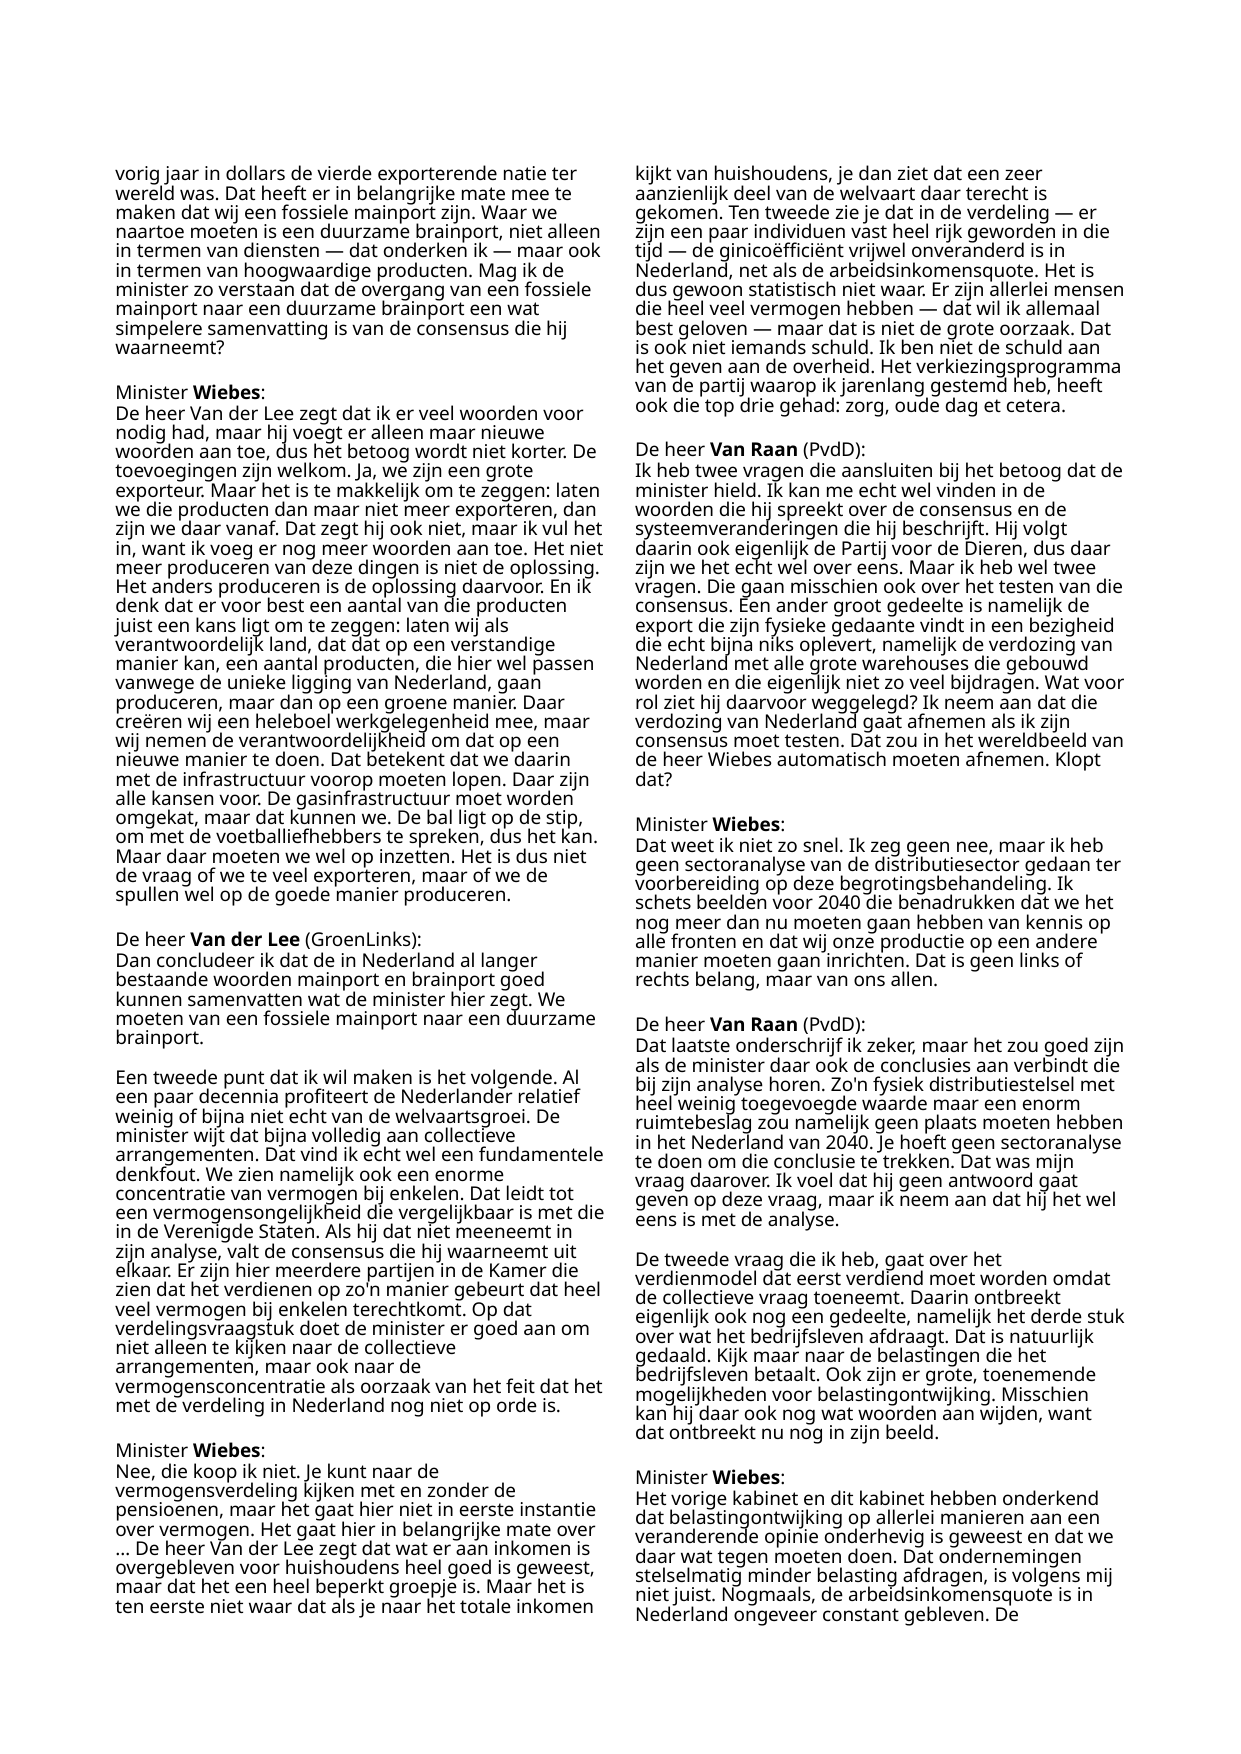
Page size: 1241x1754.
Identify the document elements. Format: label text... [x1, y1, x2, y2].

text Dan concludeer ik dat de in Nederland al langer bestaande woorden mainport en brainport goed kunnen samenvatten wat de minister hier zegt. We moeten van een fossiele mainport naar een duurzame brainport. [115, 952, 605, 1048]
text Nee, die koop ik niet. Je kunt naar de vermogensverdeling kijken met en zonder de pensioenen, maar het gaat hier niet in eerste instantie over vermogen. Het gaat hier in belangrijke mate over … De heer Van der Lee zegt dat wat er aan inkomen is overgebleven voor huishoudens heel goed is geweest, maar dat het een heel beperkt groepje is. Maar het is ten eerste niet waar dat als je naar het totale inkomen [115, 1463, 605, 1617]
text Minister Wiebes: [115, 1437, 605, 1463]
text Het vorige kabinet en dit kabinet hebben onderkend dat belastingontwijking op allerlei manieren aan een veranderende opinie onderhevig is geweest en dat we daar wat tegen moeten doen. Dat ondernemingen stelselmatig minder belasting afdragen, is volgens mij niet juist. Nogmaals, de arbeidsinkomensquote is in Nederland ongeveer constant gebleven. De [635, 1490, 1125, 1625]
text kijkt van huishoudens, je dan ziet dat een zeer aanzienlijk deel van de welvaart daar terecht is gekomen. Ten tweede zie je dat in de verdeling — er zijn een paar individuen vast heel rijk geworden in die tijd — de ginicoëfficiënt vrijwel onveranderd is in Nederland, net als de arbeidsinkomensquote. Het is dus gewoon statistisch niet waar. Er zijn allerlei mensen die heel veel vermogen hebben — dat wil ik allemaal best geloven — maar dat is niet de grote oorzaak. Dat is ook niet iemands schuld. Ik ben niet de schuld aan het geven aan de overheid. Het verkiezingsprogramma van de partij waarop ik jarenlang gestemd heb, heeft ook die top drie gehad: zorg, oude dag et cetera. [635, 165, 1125, 416]
text Minister Wiebes: [115, 379, 605, 404]
text Dat weet ik niet zo snel. Ik zeg geen nee, maar ik heb geen sectoranalyse van de distributiesector gedaan ter voorbereiding op deze begrotingsbehandeling. Ik schets beelden voor 2040 die benadrukken dat we het nog meer dan nu moeten gaan hebben van kennis op alle fronten en dat wij onze productie op een andere manier moeten gaan inrichten. Dat is geen links of rechts belang, maar van ons allen. [635, 837, 1125, 991]
text De heer Van der Lee (GroenLinks): [115, 926, 605, 952]
text De heer Van Raan (PvdD): [635, 1012, 1125, 1037]
text Dat laatste onderschrijf ik zeker, maar het zou goed zijn als de minister daar ook de conclusies aan verbindt die bij zijn analyse horen. Zo'n fysiek distributiestelsel met heel weinig toegevoegde waarde maar een enorm ruimtebeslag zou namelijk geen plaats moeten hebben in het Nederland van 2040. Je hoeft geen sectoranalyse te doen om die conclusie te trekken. Dat was mijn vraag daarover. Ik voel dat hij geen antwoord gaat geven op deze vraag, maar ik neem aan dat hij het wel eens is met de analyse. [635, 1037, 1125, 1230]
text De heer Van Raan (PvdD): [635, 437, 1125, 462]
text Minister Wiebes: [635, 811, 1125, 837]
text Ik heb twee vragen die aansluiten bij het betoog dat de minister hield. Ik kan me echt wel vinden in de woorden die hij spreekt over de consensus en de systeemveranderingen die hij beschrijft. Hij volgt daarin ook eigenlijk de Partij voor de Dieren, dus daar zijn we het echt wel over eens. Maar ik heb wel twee vragen. Die gaan misschien ook over het testen van die consensus. Een ander groot gedeelte is namelijk de export die zijn fysieke gedaante vindt in een bezigheid die echt bijna niks oplevert, namelijk de verdozing van Nederland met alle grote warehouses die gebouwd worden en die eigenlijk niet zo veel bijdragen. Wat voor rol ziet hij daarvoor weggelegd? Ik neem aan dat die verdozing van Nederland gaat afnemen als ik zijn consensus moet testen. Dat zou in het wereldbeeld van de heer Wiebes automatisch moeten afnemen. Klopt dat? [635, 462, 1125, 790]
text De tweede vraag die ik heb, gaat over het verdienmodel dat eerst verdiend moet worden omdat de collectieve vraag toeneemt. Daarin ontbreekt eigenlijk ook nog een gedeelte, namelijk het derde stuk over wat het bedrijfsleven afdraagt. Dat is natuurlijk gedaald. Kijk maar naar de belastingen die het bedrijfsleven betaalt. Ook zijn er grote, toenemende mogelijkheden voor belastingontwijking. Misschien kan hij daar ook nog wat woorden aan wijden, want dat ontbreekt nu nog in zijn beeld. [635, 1251, 1125, 1443]
text Minister Wiebes: [635, 1464, 1125, 1490]
text Een tweede punt dat ik wil maken is het volgende. Al een paar decennia profiteert de Nederlander relatief weinig of bijna niet echt van de welvaartsgroei. De minister wijt dat bijna volledig aan collectieve arrangementen. Dat vind ik echt wel een fundamentele denkfout. We zien namelijk ook een enorme concentratie van vermogen bij enkelen. Dat leidt tot een vermogensongelijkheid die vergelijkbaar is met die in de Verenigde Staten. Als hij dat niet meeneemt in zijn analyse, valt de consensus die hij waarneemt uit elkaar. Er zijn hier meerdere partijen in de Kamer die zien dat het verdienen op zo'n manier gebeurt dat heel veel vermogen bij enkelen terechtkomt. Op dat verdelingsvraagstuk doet de minister er goed aan om niet alleen te kijken naar de collectieve arrangementen, maar ook naar de vermogensconcentratie als oorzaak van het feit dat het met de verdeling in Nederland nog niet op orde is. [115, 1069, 605, 1416]
text De heer Van der Lee zegt dat ik er veel woorden voor nodig had, maar hij voegt er alleen maar nieuwe woorden aan toe, dus het betoog wordt niet korter. De toevoegingen zijn welkom. Ja, we zijn een grote exporteur. Maar het is te makkelijk om te zeggen: laten we die producten dan maar niet meer exporteren, dan zijn we daar vanaf. Dat zegt hij ook niet, maar ik vul het in, want ik voeg er nog meer woorden aan toe. Het niet meer produceren van deze dingen is niet de oplossing. Het anders produceren is de oplossing daarvoor. En ik denk dat er voor best een aantal van die producten juist een kans ligt om te zeggen: laten wij als verantwoordelijk land, dat dat op een verstandige manier kan, een aantal producten, die hier wel passen vanwege de unieke ligging van Nederland, gaan produceren, maar dan op een groene manier. Daar creëren wij een heleboel werkgelegenheid mee, maar wij nemen de verantwoordelijkheid om dat op een nieuwe manier te doen. Dat betekent dat we daarin met de infrastructuur voorop moeten lopen. Daar zijn alle kansen voor. De gasinfrastructuur moet worden omgekat, maar dat kunnen we. De bal ligt op de stip, om met de voetballiefhebbers te spreken, dus het kan. Maar daar moeten we wel op inzetten. Het is dus niet de vraag of we te veel exporteren, maar of we de spullen wel op de goede manier produceren. [115, 404, 605, 906]
text vorig jaar in dollars de vierde exporterende natie ter wereld was. Dat heeft er in belangrijke mate mee te maken dat wij een fossiele mainport zijn. Waar we naartoe moeten is een duurzame brainport, niet alleen in termen van diensten — dat onderken ik — maar ook in termen van hoogwaardige producten. Mag ik de minister zo verstaan dat de overgang van een fossiele mainport naar een duurzame brainport een wat simpelere samenvatting is van de consensus die hij waarneemt? [115, 165, 605, 358]
